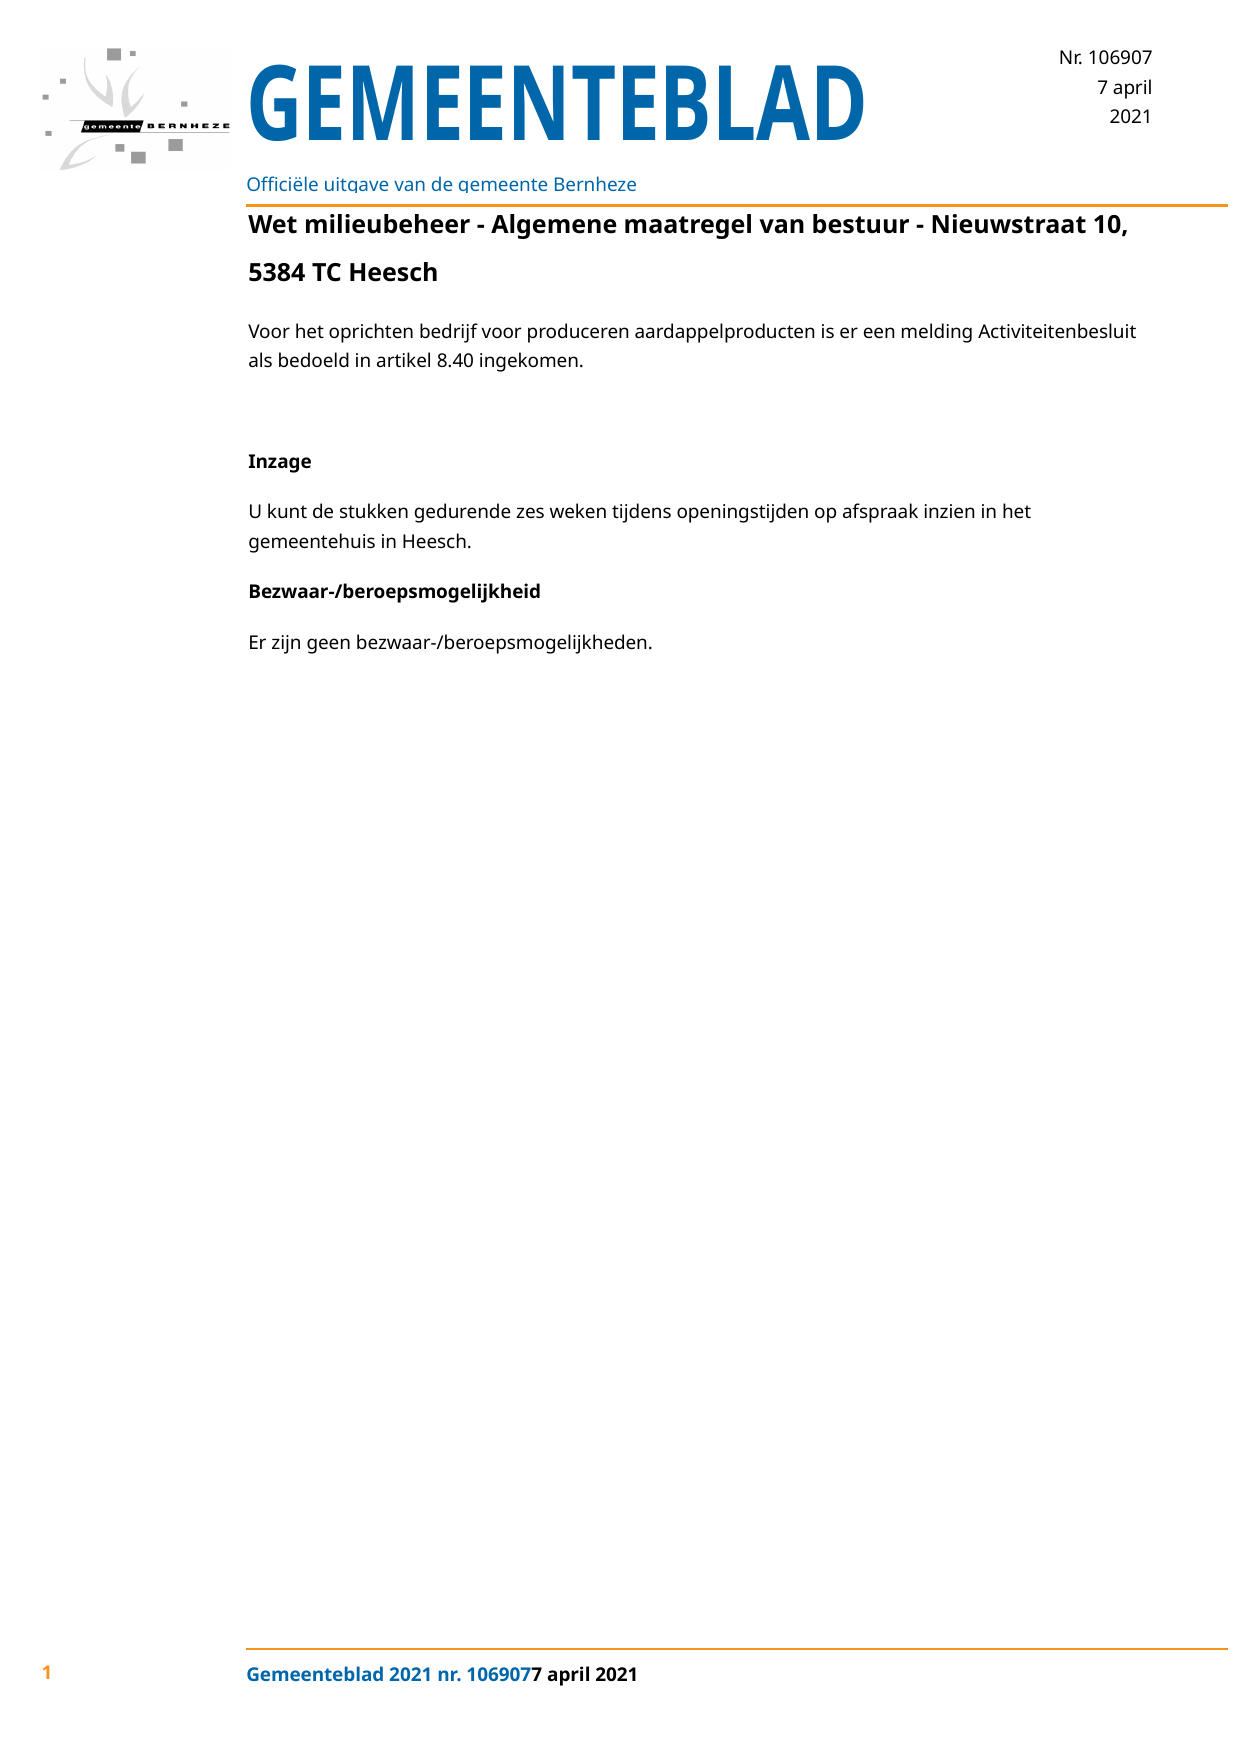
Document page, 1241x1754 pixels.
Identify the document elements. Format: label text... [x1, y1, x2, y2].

text Wet milieubeheer - Algemene maatregel van bestuur - Nieuwstraat 10, 5384 TC Heesch [248, 207, 1152, 288]
picture [41, 47, 231, 172]
text U kunt de stukken gedurende zes weken tijdens openingstijden op afspraak inzien in het gemeentehuis in Heesch. [248, 499, 1152, 554]
text Voor het oprichten bedrijf voor produceren aardappelproducten is er een melding Activiteitenbesluit als bedoeld in artikel 8.40 ingekomen. [248, 318, 1152, 373]
text Inzage [248, 448, 1152, 474]
text Er zijn geen bezwaar-/beroepsmogelijkheden. [248, 629, 1152, 655]
text Bezwaar-/beroepsmogelijkheid [248, 579, 1152, 604]
